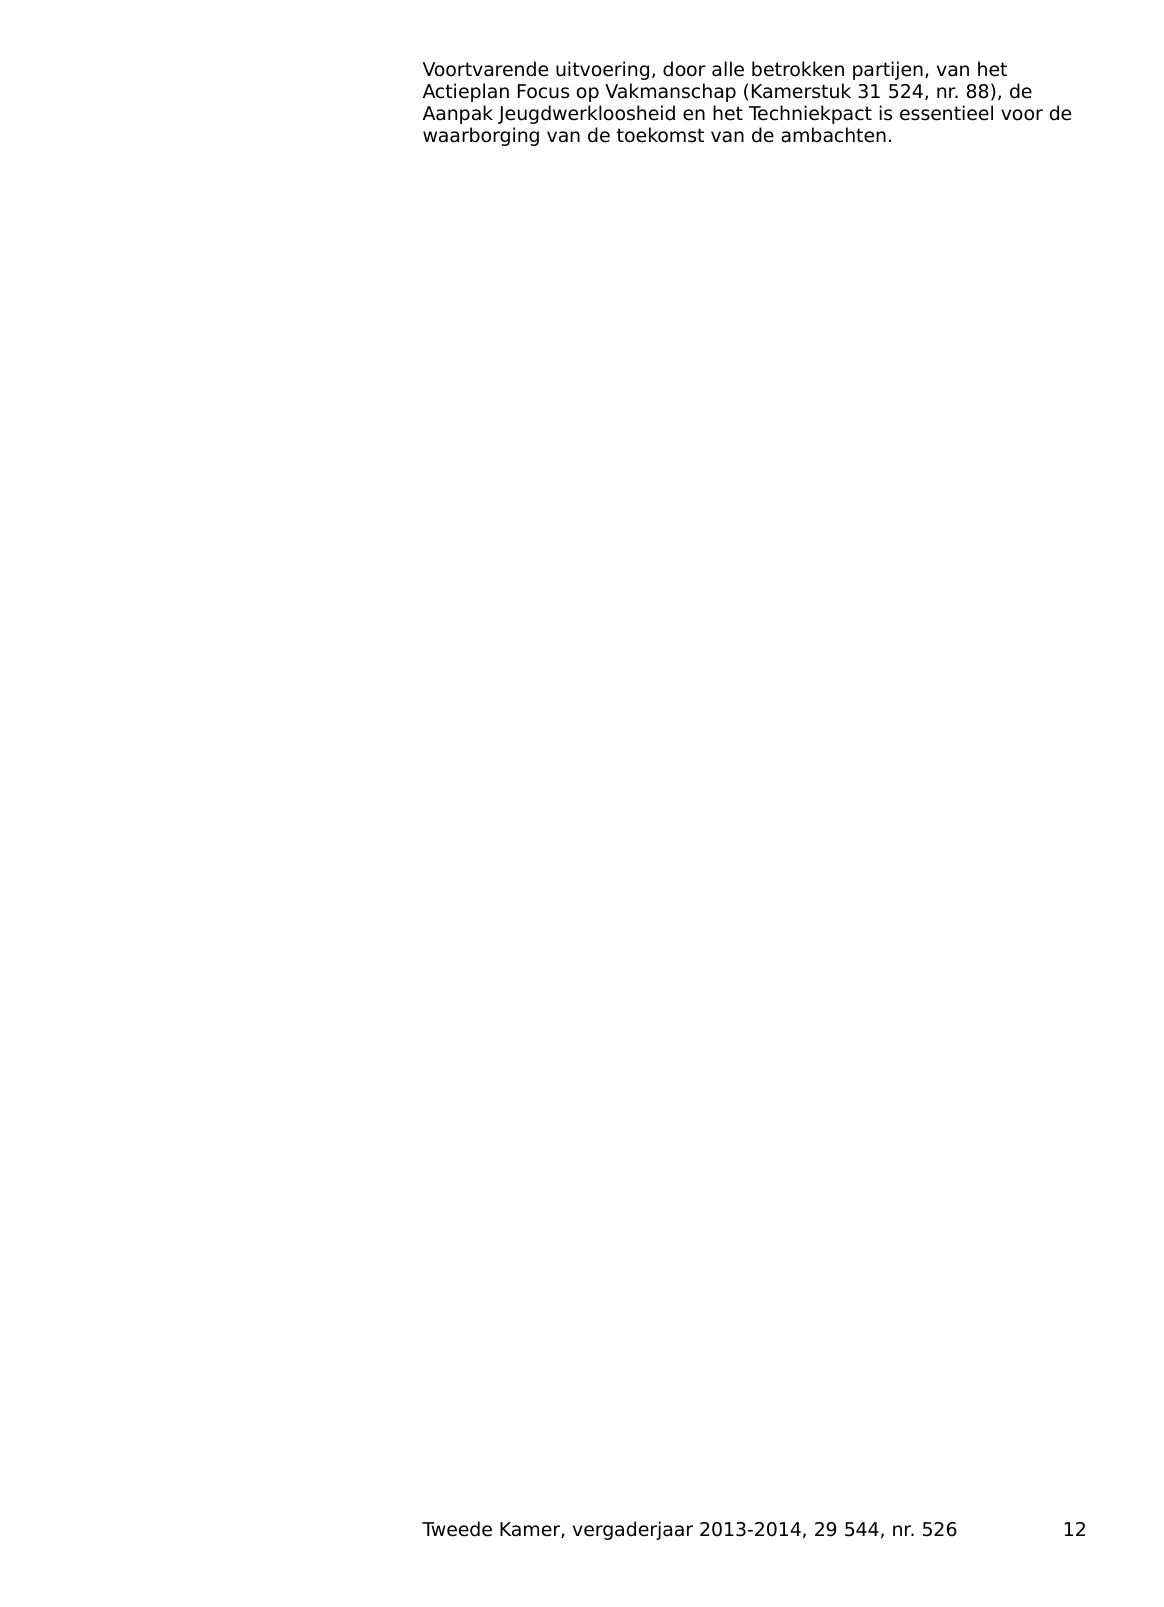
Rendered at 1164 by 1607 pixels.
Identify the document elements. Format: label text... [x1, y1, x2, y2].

text Voortvarende uitvoering, door alle betrokken partijen, van het Actieplan Focus op Vakmanschap (Kamerstuk 31 524, nr. 88), de Aanpak Jeugdwerkloosheid en het Techniekpact is essentieel voor de waarborging van de toekomst van de ambachten. [422, 59, 1087, 147]
